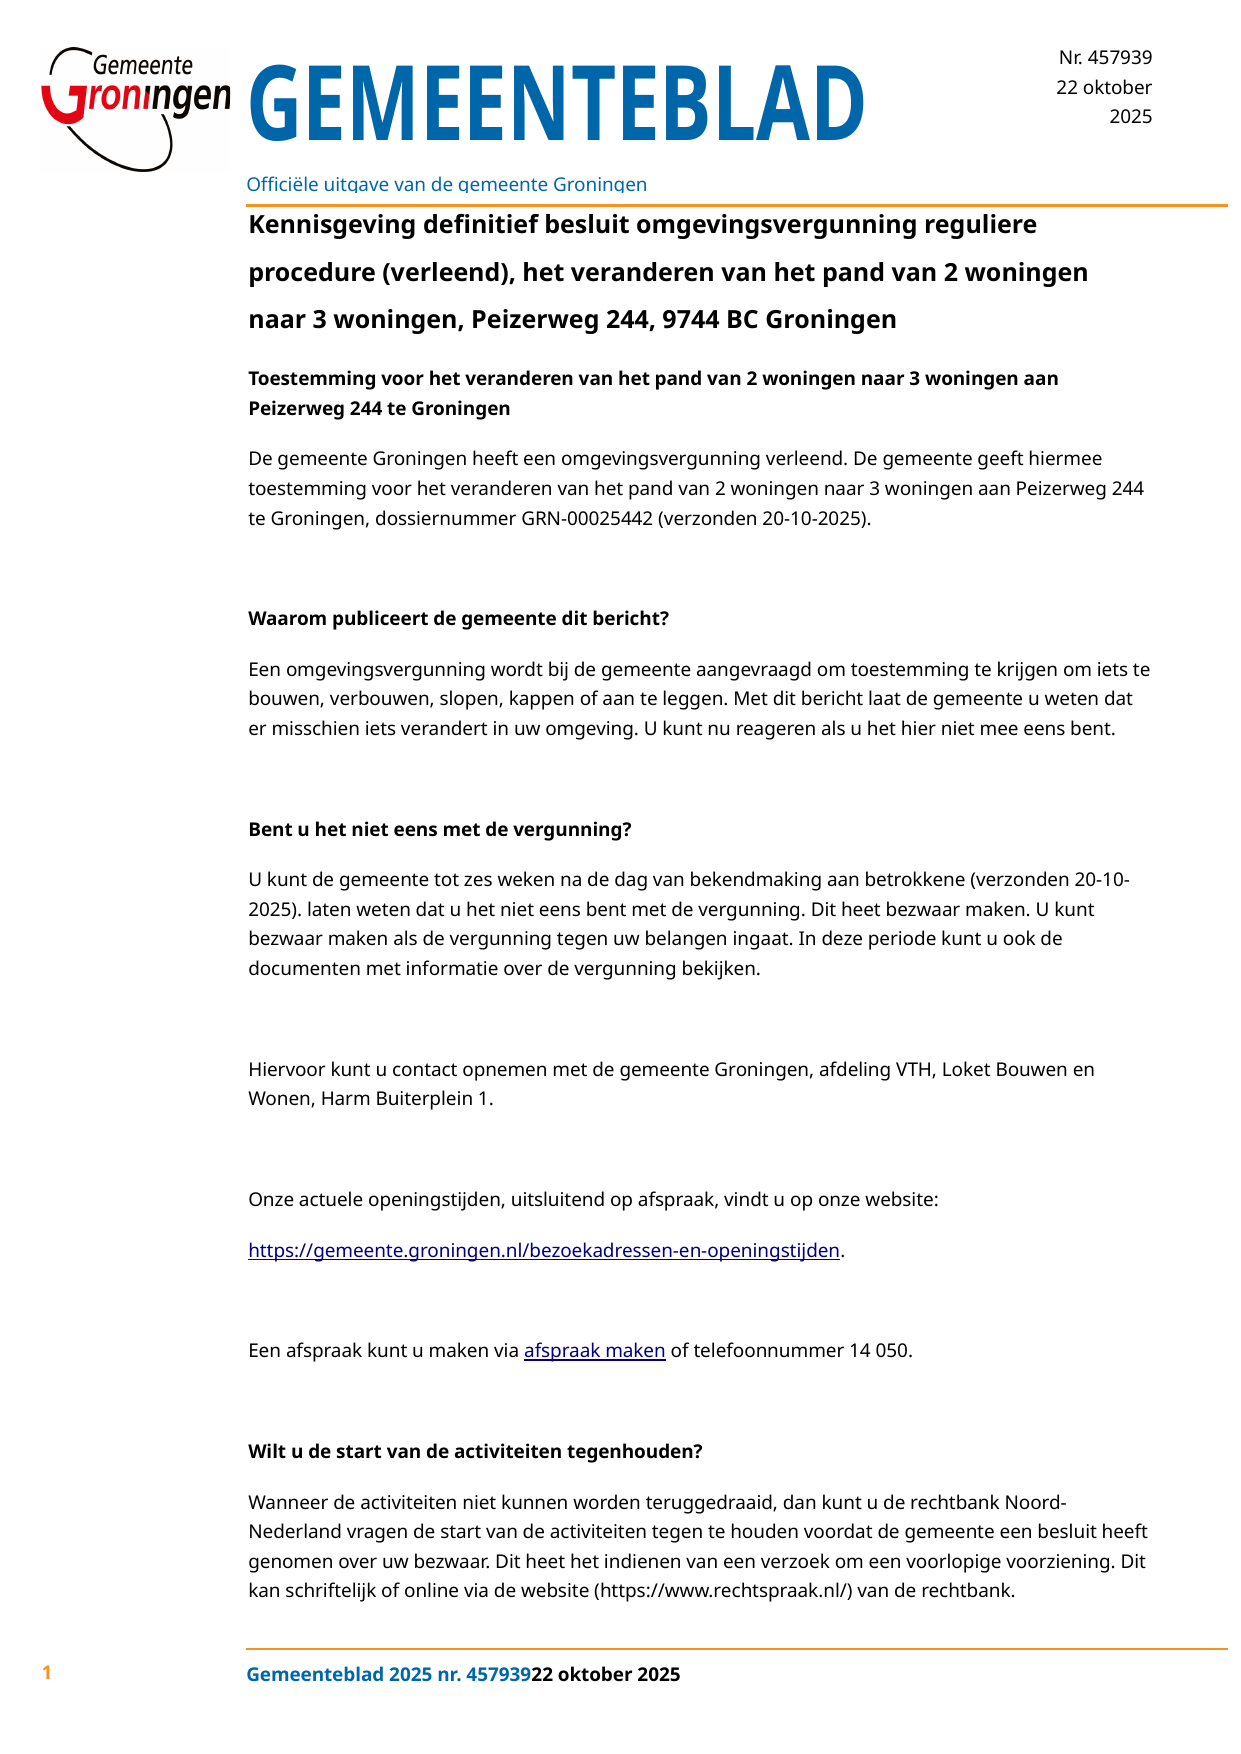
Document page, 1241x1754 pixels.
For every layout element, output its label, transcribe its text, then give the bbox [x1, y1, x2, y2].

text Waarom publiceert de gemeente dit bericht? [248, 606, 1152, 631]
text Een omgevingsvergunning wordt bij de gemeente aangevraagd om toestemming te krijgen om iets te bouwen, verbouwen, slopen, kappen of aan te leggen. Met dit bericht laat de gemeente u weten dat er misschien iets verandert in uw omgeving. U kunt nu reageren als u het hier niet mee eens bent. [248, 656, 1152, 741]
text Wilt u de start van de activiteiten tegenhouden? [248, 1438, 1152, 1464]
text Bent u het niet eens met de vergunning? [248, 816, 1152, 842]
text Een afspraak kunt u maken via afspraak maken of telefoonnummer 14 050. [248, 1338, 1152, 1363]
text Kennisgeving definitief besluit omgevingsvergunning reguliere procedure (verleend), het veranderen van het pand van 2 woningen naar 3 woningen, Peizerweg 244, 9744 BC Groningen [248, 207, 1152, 336]
text Hiervoor kunt u contact opnemen met de gemeente Groningen, afdeling VTH, Loket Bouwen en Wonen, Harm Buiterplein 1. [248, 1056, 1152, 1111]
text https://gemeente.groningen.nl/bezoekadressen-en-openingstijden. [248, 1237, 1152, 1262]
picture [41, 47, 231, 172]
text De gemeente Groningen heeft een omgevingsvergunning verleend. De gemeente geeft hiermee toestemming voor het veranderen van het pand van 2 woningen naar 3 woningen aan Peizerweg 244 te Groningen, dossiernummer GRN-00025442 (verzonden 20-10-2025). [248, 446, 1152, 530]
text Onze actuele openingstijden, uitsluitend op afspraak, vindt u op onze website: [248, 1186, 1152, 1212]
text Toestemming voor het veranderen van het pand van 2 woningen naar 3 woningen aan Peizerweg 244 te Groningen [248, 366, 1152, 421]
text Wanneer de activiteiten niet kunnen worden teruggedraaid, dan kunt u de rechtbank Noord-Nederland vragen de start van de activiteiten tegen te houden voordat de gemeente een besluit heeft genomen over uw bezwaar. Dit heet het indienen van een verzoek om een voorlopige voorziening. Dit kan schriftelijk of online via de website (https://www.rechtspraak.nl/) van de rechtbank. [248, 1489, 1152, 1603]
text U kunt de gemeente tot zes weken na de dag van bekendmaking aan betrokkene (verzonden 20-10-2025). laten weten dat u het niet eens bent met de vergunning. Dit heet bezwaar maken. U kunt bezwaar maken als de vergunning tegen uw belangen ingaat. In deze periode kunt u ook de documenten met informatie over de vergunning bekijken. [248, 866, 1152, 981]
